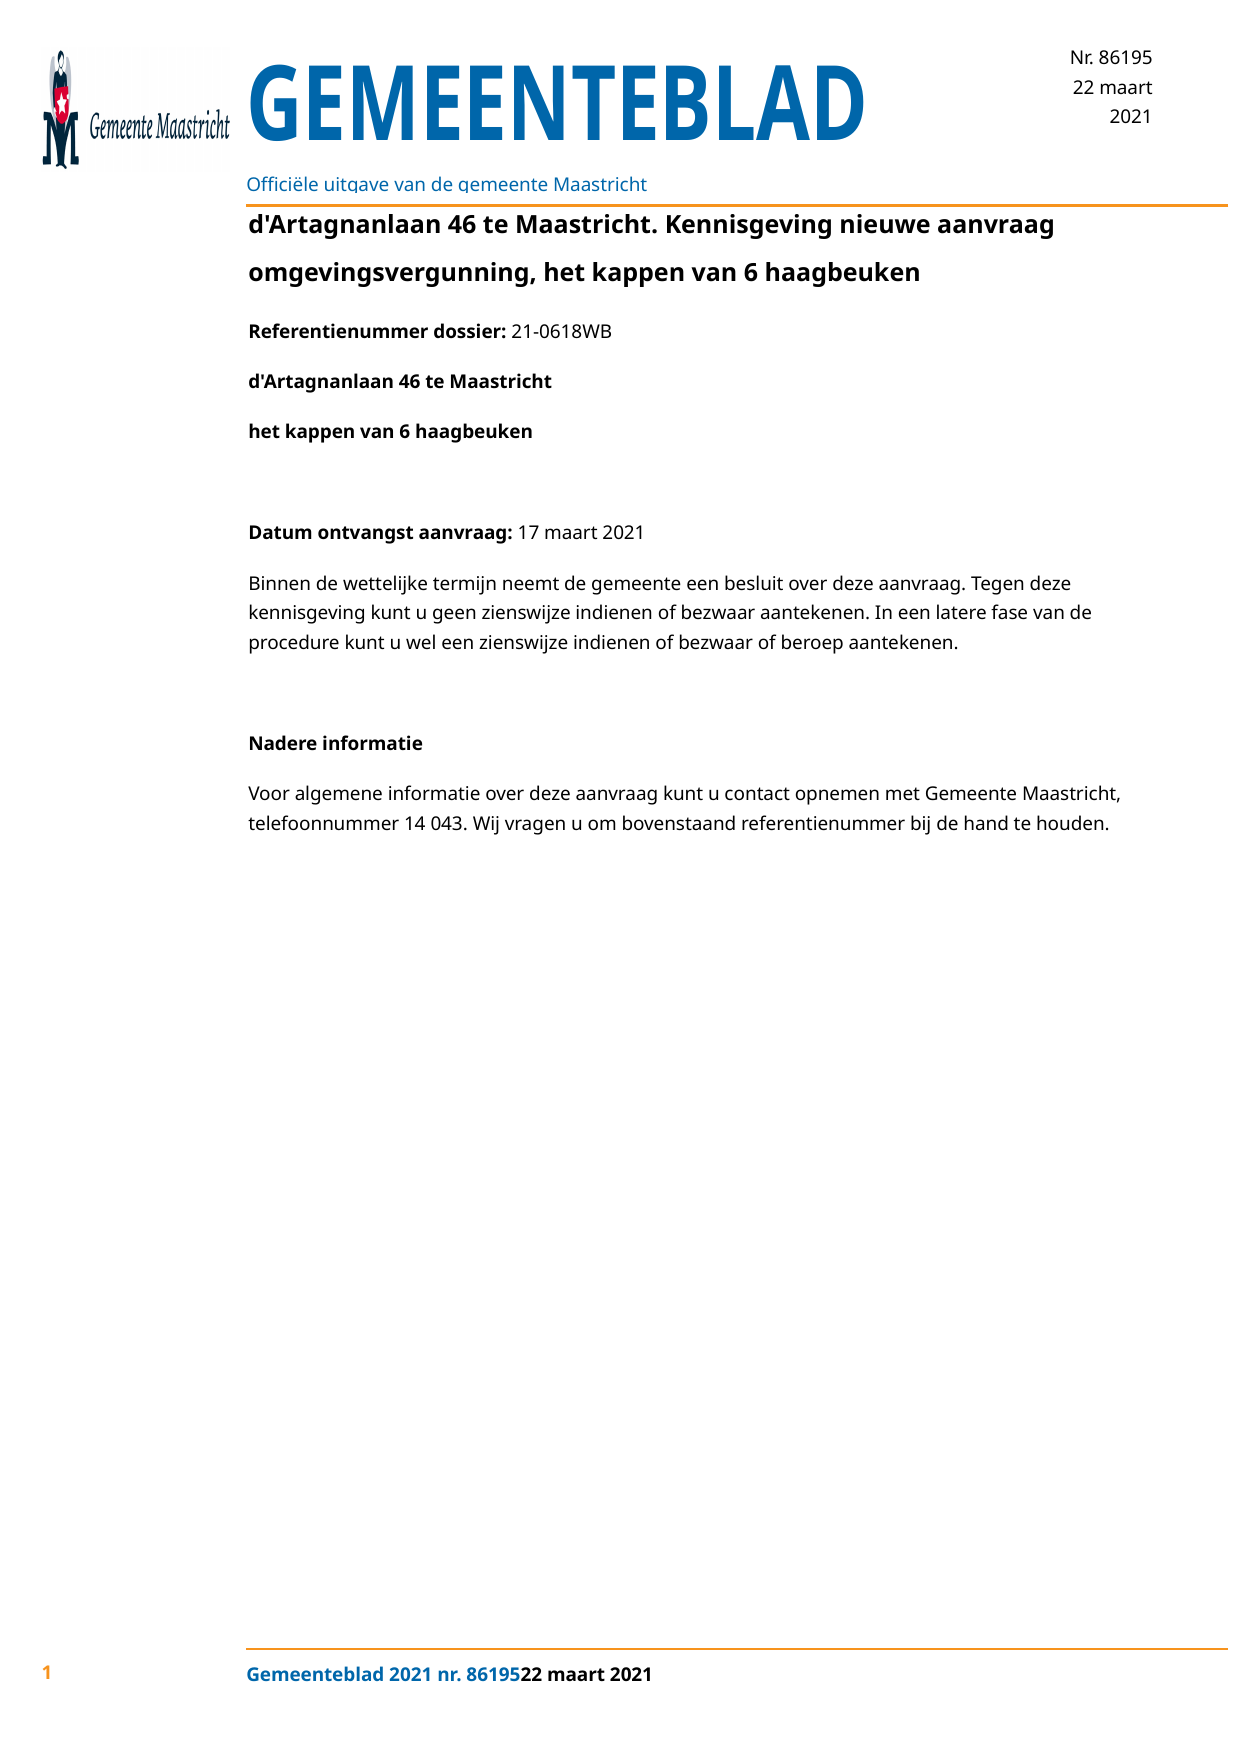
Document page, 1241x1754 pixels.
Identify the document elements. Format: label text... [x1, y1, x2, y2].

text Binnen de wettelijke termijn neemt de gemeente een besluit over deze aanvraag. Tegen deze kennisgeving kunt u geen zienswijze indienen of bezwaar aantekenen. In een latere fase van de procedure kunt u wel een zienswijze indienen of bezwaar of beroep aantekenen. [248, 570, 1152, 655]
text d'Artagnanlaan 46 te Maastricht. Kennisgeving nieuwe aanvraag omgevingsvergunning, het kappen van 6 haagbeuken [248, 207, 1152, 288]
text Referentienummer dossier: 21-0618WB [248, 318, 1152, 344]
text d'Artagnanlaan 46 te Maastricht [248, 368, 1152, 394]
picture [41, 47, 231, 172]
text Nadere informatie [248, 730, 1152, 756]
text het kappen van 6 haagbeuken [248, 419, 1152, 444]
text Voor algemene informatie over deze aanvraag kunt u contact opnemen met Gemeente Maastricht, telefoonnummer 14 043. Wij vragen u om bovenstaand referentienummer bij de hand te houden. [248, 780, 1152, 836]
text Datum ontvangst aanvraag: 17 maart 2021 [248, 519, 1152, 545]
